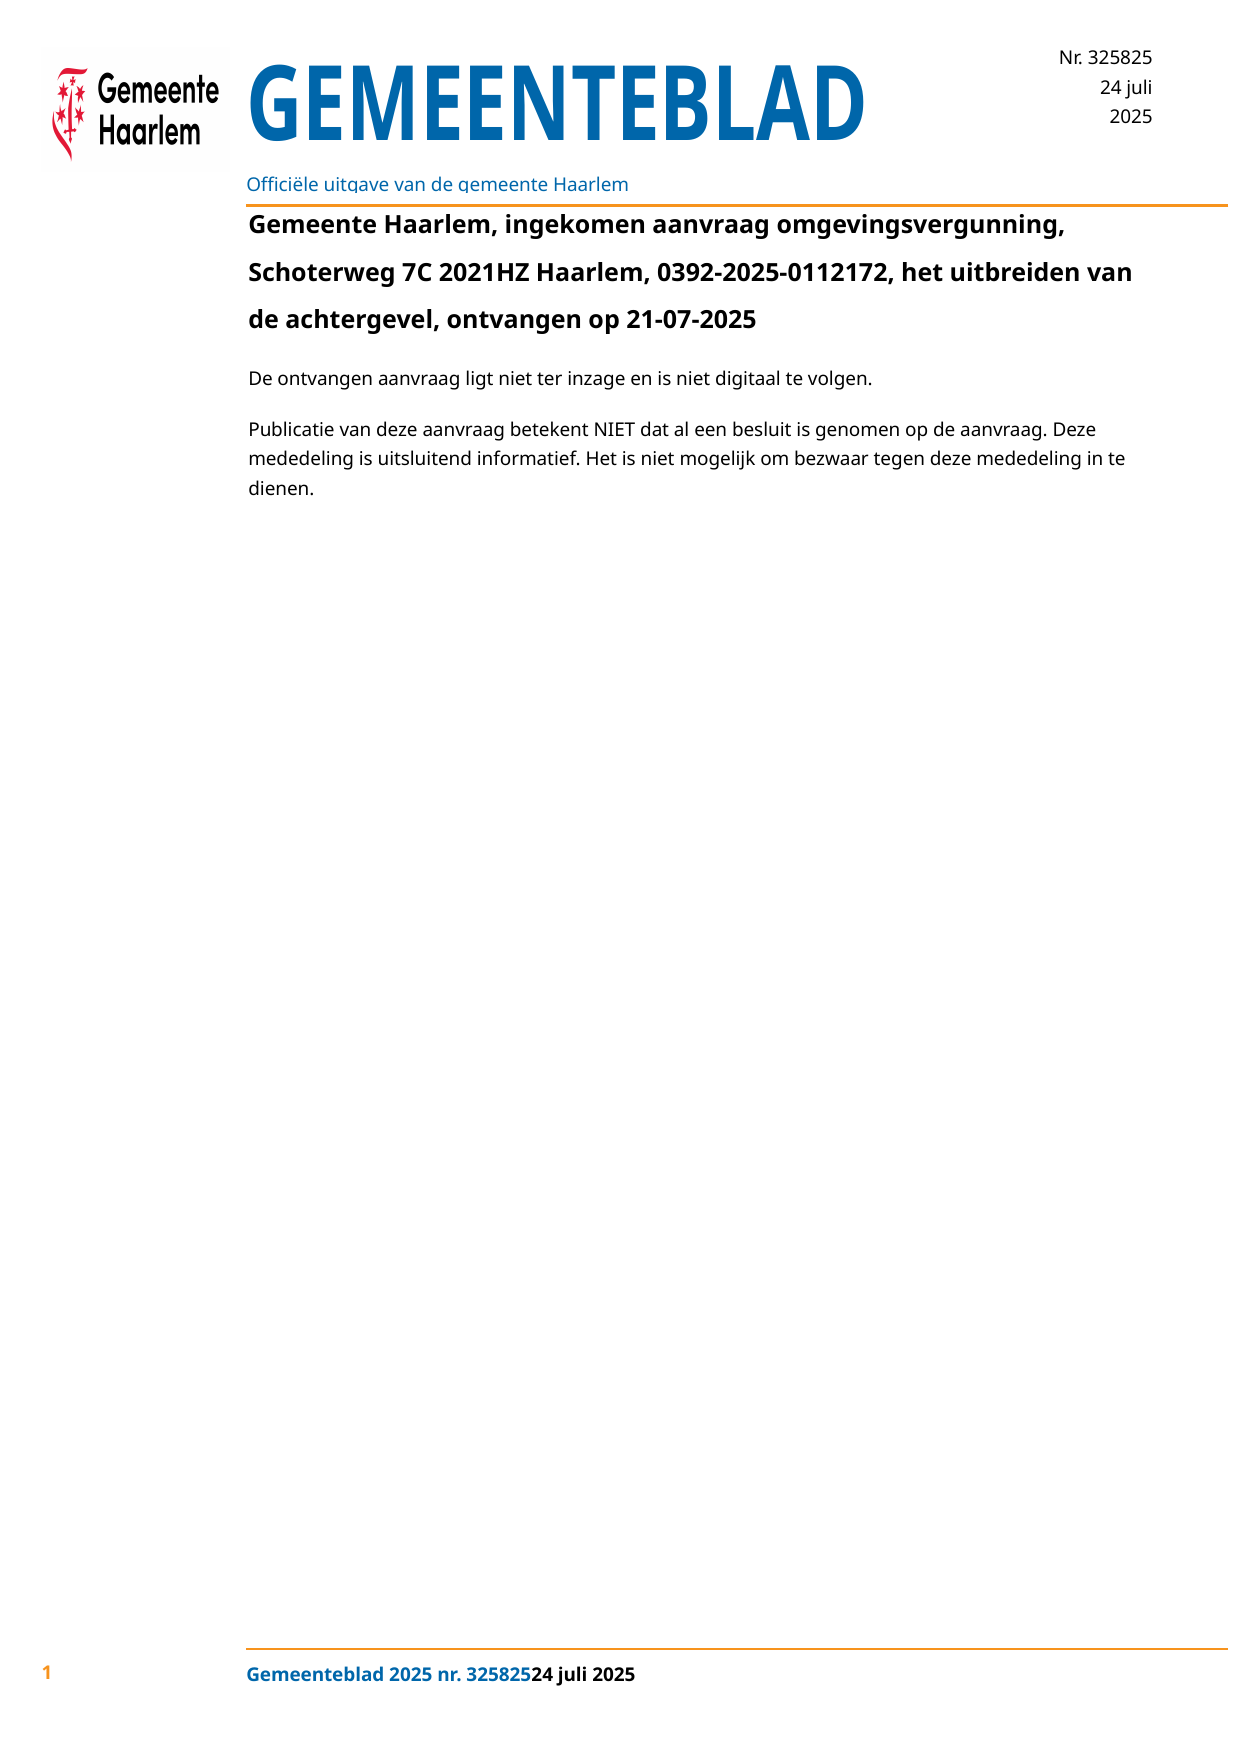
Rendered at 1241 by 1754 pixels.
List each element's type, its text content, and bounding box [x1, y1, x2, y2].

text Gemeente Haarlem, ingekomen aanvraag omgevingsvergunning, Schoterweg 7C 2021HZ Haarlem, 0392-2025-0112172, het uitbreiden van de achtergevel, ontvangen op 21-07-2025 [248, 207, 1152, 336]
picture [41, 47, 231, 172]
text Publicatie van deze aanvraag betekent NIET dat al een besluit is genomen op de aanvraag. Deze mededeling is uitsluitend informatief. Het is niet mogelijk om bezwaar tegen deze mededeling in te dienen. [248, 416, 1152, 501]
text De ontvangen aanvraag ligt niet ter inzage en is niet digitaal te volgen. [248, 366, 1152, 391]
